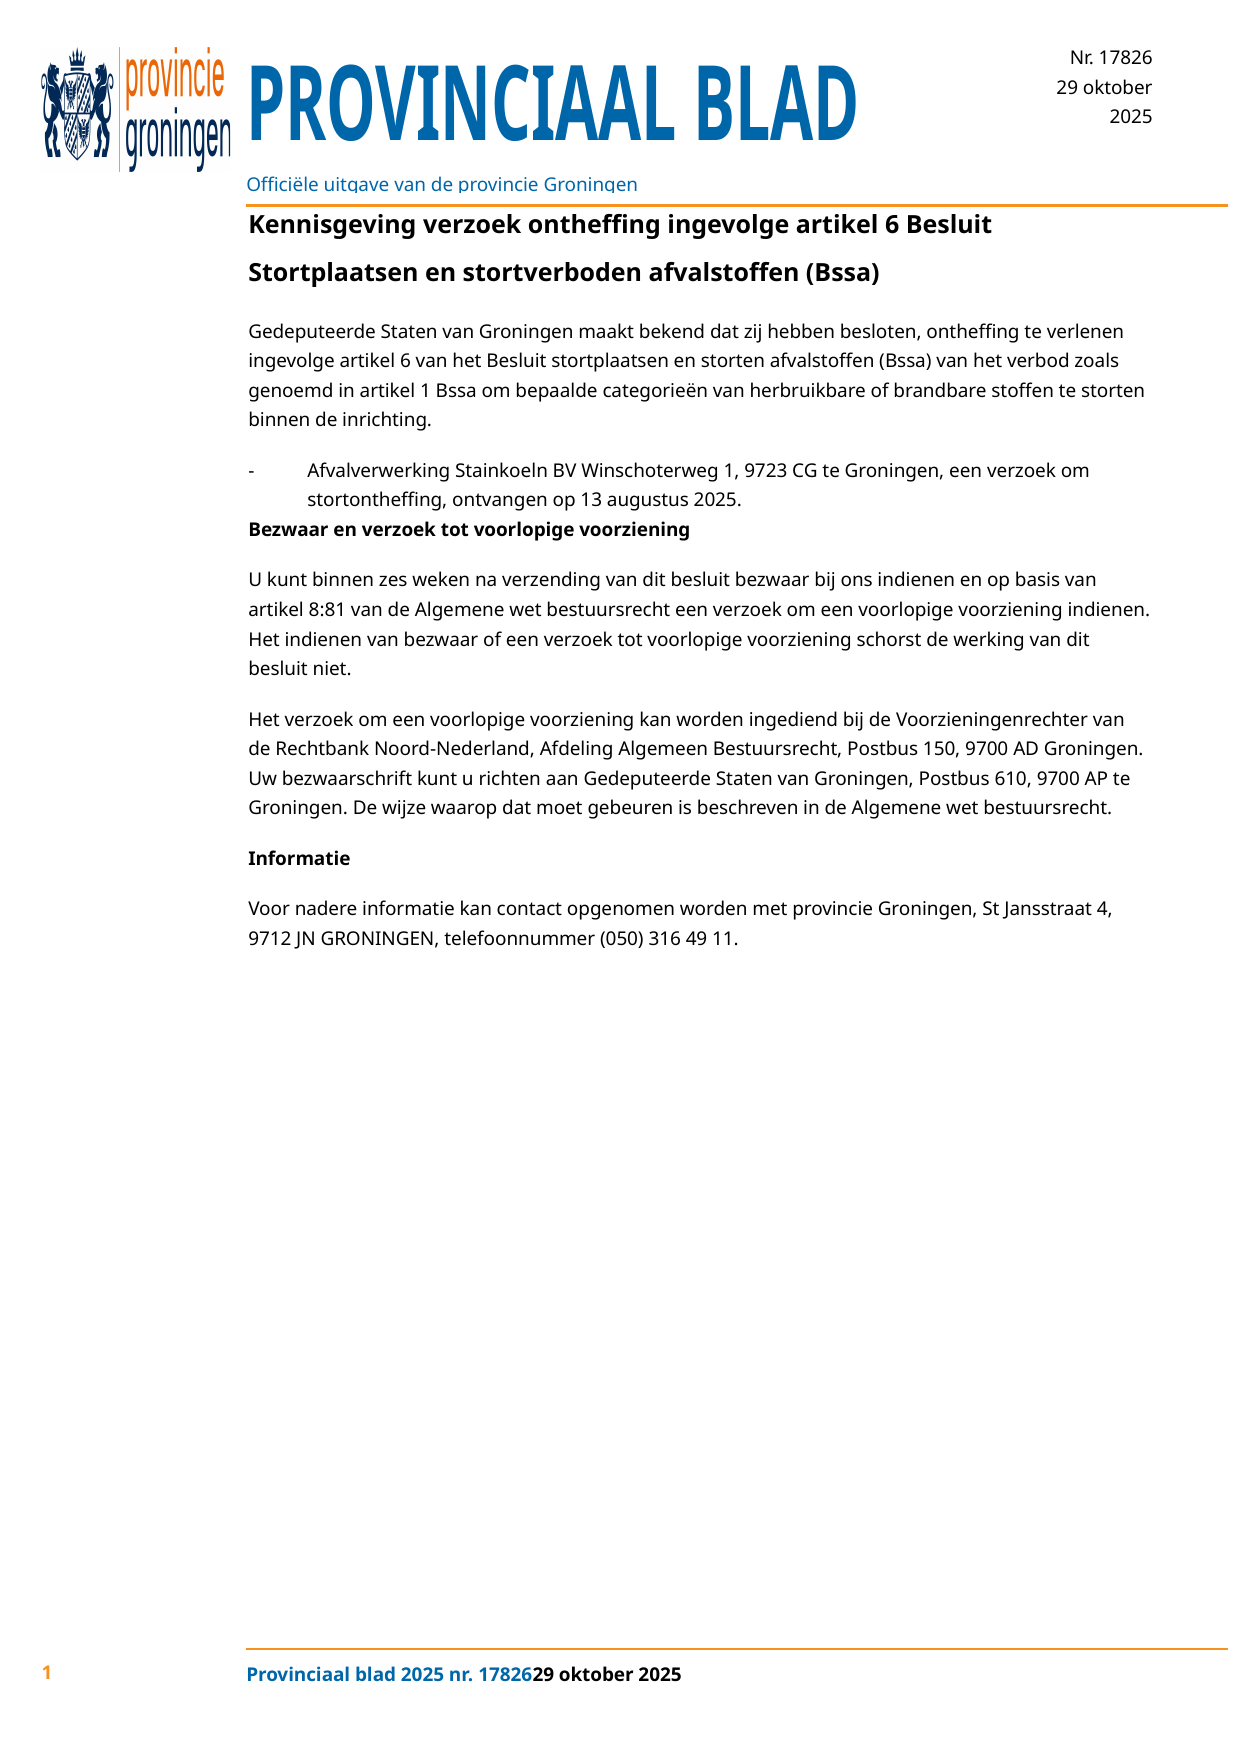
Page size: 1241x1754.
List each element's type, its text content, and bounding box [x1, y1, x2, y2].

text Informatie [248, 845, 1152, 871]
text Gedeputeerde Staten van Groningen maakt bekend dat zij hebben besloten, ontheffing te verlenen ingevolge artikel 6 van het Besluit stortplaatsen en storten afvalstoffen (Bssa) van het verbod zoals genoemd in artikel 1 Bssa om bepaalde categorieën van herbruikbare of brandbare stoffen te storten binnen de inrichting. [248, 318, 1152, 432]
text Voor nadere informatie kan contact opgenomen worden met provincie Groningen, St Jansstraat 4, 9712 JN GRONINGEN, telefoonnummer (050) 316 49 11. [248, 895, 1152, 951]
text U kunt binnen zes weken na verzending van dit besluit bezwaar bij ons indienen en op basis van artikel 8:81 van de Algemene wet bestuursrecht een verzoek om een voorlopige voorziening indienen. Het indienen van bezwaar of een verzoek tot voorlopige voorziening schorst de werking van dit besluit niet. [248, 567, 1152, 681]
list Afvalverwerking Stainkoeln BV Winschoterweg 1, 9723 CG te Groningen, een verzoek om stortontheffing, ontvangen op 13 augustus 2025. [248, 457, 1152, 512]
text Bezwaar en verzoek tot voorlopige voorziening [248, 516, 1152, 542]
text Het verzoek om een voorlopige voorziening kan worden ingediend bij de Voorzieningenrechter van de Rechtbank Noord-Nederland, Afdeling Algemeen Bestuursrecht, Postbus 150, 9700 AD Groningen. Uw bezwaarschrift kunt u richten aan Gedeputeerde Staten van Groningen, Postbus 610, 9700 AP te Groningen. De wijze waarop dat moet gebeuren is beschreven in de Algemene wet bestuursrecht. [248, 706, 1152, 820]
picture [41, 47, 231, 172]
text Kennisgeving verzoek ontheffing ingevolge artikel 6 Besluit Stortplaatsen en stortverboden afvalstoffen (Bssa) [248, 207, 1152, 288]
